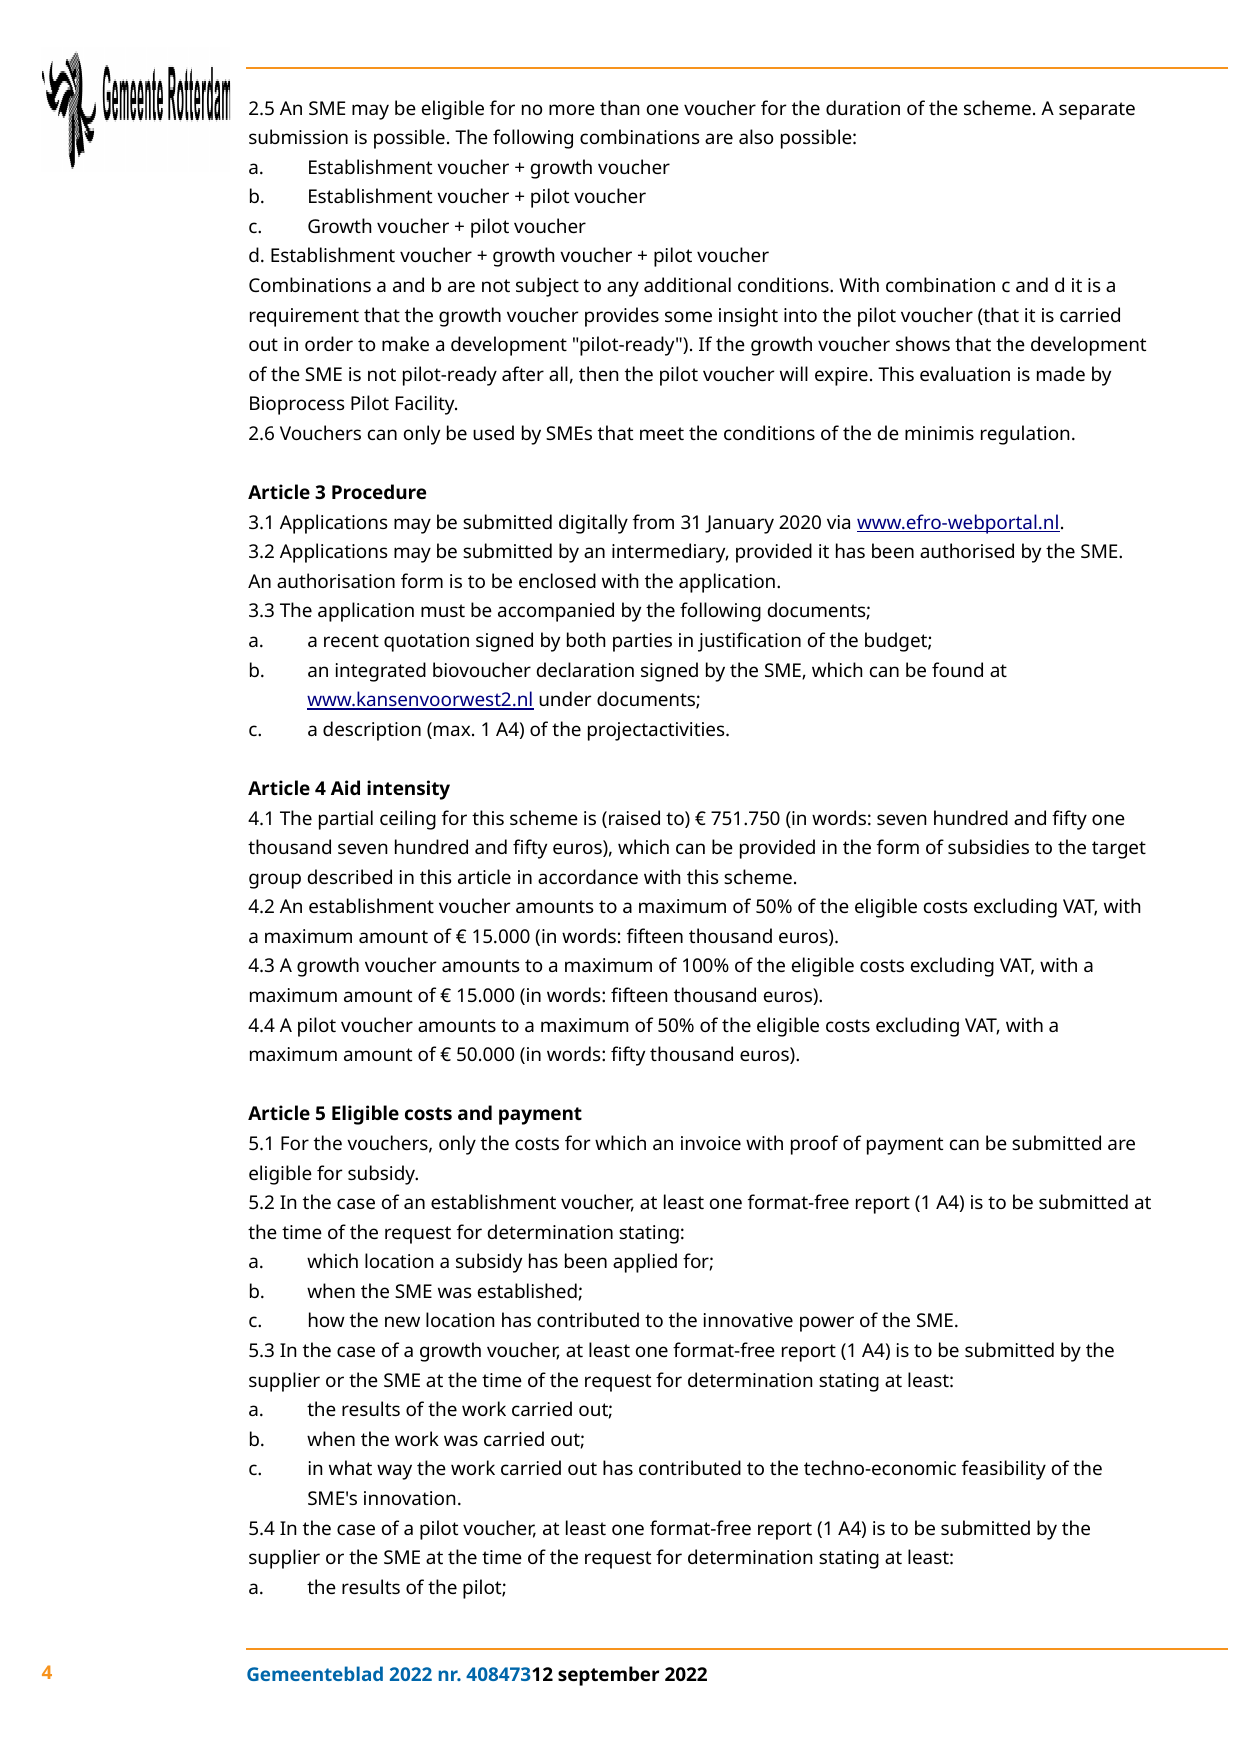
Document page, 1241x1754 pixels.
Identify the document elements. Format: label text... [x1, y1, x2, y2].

text 3.1 Applications may be submitted digitally from 31 January 2020 via www.efro-webportal.nl. [248, 509, 1152, 535]
picture [41, 47, 231, 172]
text 4.4 A pilot voucher amounts to a maximum of 50% of the eligible costs excluding VAT, with a maximum amount of € 50.000 (in words: fifty thousand euros). [248, 1012, 1152, 1067]
text Combinations a and b are not subject to any additional conditions. With combination c and d it is a requirement that the growth voucher provides some insight into the pilot voucher (that it is carried out in order to make a development "pilot-ready"). If the growth voucher shows that the development of the SME is not pilot-ready after all, then the pilot voucher will expire. This evaluation is made by Bioprocess Pilot Facility. [248, 272, 1152, 416]
text 3.3 The application must be accompanied by the following documents; [248, 598, 1152, 623]
text 5.3 In the case of a growth voucher, at least one format-free report (1 A4) is to be submitted by the supplier or the SME at the time of the request for determination stating at least: [248, 1337, 1152, 1393]
list Establishment voucher + pilot voucher [248, 183, 1152, 209]
text 5.4 In the case of a pilot voucher, at least one format-free report (1 A4) is to be submitted by the supplier or the SME at the time of the request for determination stating at least: [248, 1515, 1152, 1570]
text 4.1 The partial ceiling for this scheme is (raised to) € 751.750 (in words: seven hundred and fifty one thousand seven hundred and fifty euros), which can be provided in the form of subsidies to the target group described in this article in accordance with this scheme. [248, 805, 1152, 890]
text 4.2 An establishment voucher amounts to a maximum of 50% of the eligible costs excluding VAT, with a maximum amount of € 15.000 (in words: fifteen thousand euros). [248, 893, 1152, 949]
list an integrated biovoucher declaration signed by the SME, which can be found at www.kansenvoorwest2.nl under documents; [248, 657, 1152, 712]
text Article 3 Procedure [248, 479, 1152, 505]
text 3.2 Applications may be submitted by an intermediary, provided it has been authorised by the SME. An authorisation form is to be enclosed with the application. [248, 538, 1152, 594]
text 4.3 A growth voucher amounts to a maximum of 100% of the eligible costs excluding VAT, with a maximum amount of € 15.000 (in words: fifteen thousand euros). [248, 953, 1152, 1008]
list a recent quotation signed by both parties in justification of the budget; [248, 627, 1152, 653]
list when the work was carried out; [248, 1426, 1152, 1452]
list which location a subsidy has been applied for; [248, 1248, 1152, 1274]
text Article 4 Aid intensity [248, 775, 1152, 801]
list a description (max. 1 A4) of the projectactivities. [248, 716, 1152, 742]
text Article 5 Eligible costs and payment [248, 1101, 1152, 1126]
text d. Establishment voucher + growth voucher + pilot voucher [248, 243, 1152, 268]
list how the new location has contributed to the innovative power of the SME. [248, 1308, 1152, 1333]
list when the SME was established; [248, 1278, 1152, 1304]
text 5.2 In the case of an establishment voucher, at least one format-free report (1 A4) is to be submitted at the time of the request for determination stating: [248, 1189, 1152, 1245]
text 2.5 An SME may be eligible for no more than one voucher for the duration of the scheme. A separate submission is possible. The following combinations are also possible: [248, 95, 1152, 150]
list the results of the pilot; [248, 1574, 1152, 1600]
list in what way the work carried out has contributed to the techno-economic feasibility of the SME's innovation. [248, 1456, 1152, 1511]
text 5.1 For the vouchers, only the costs for which an invoice with proof of payment can be submitted are eligible for subsidy. [248, 1130, 1152, 1186]
list Establishment voucher + growth voucher [248, 154, 1152, 180]
text 2.6 Vouchers can only be used by SMEs that meet the conditions of the de minimis regulation. [248, 420, 1152, 446]
list the results of the work carried out; [248, 1396, 1152, 1422]
list Growth voucher + pilot voucher [248, 213, 1152, 239]
